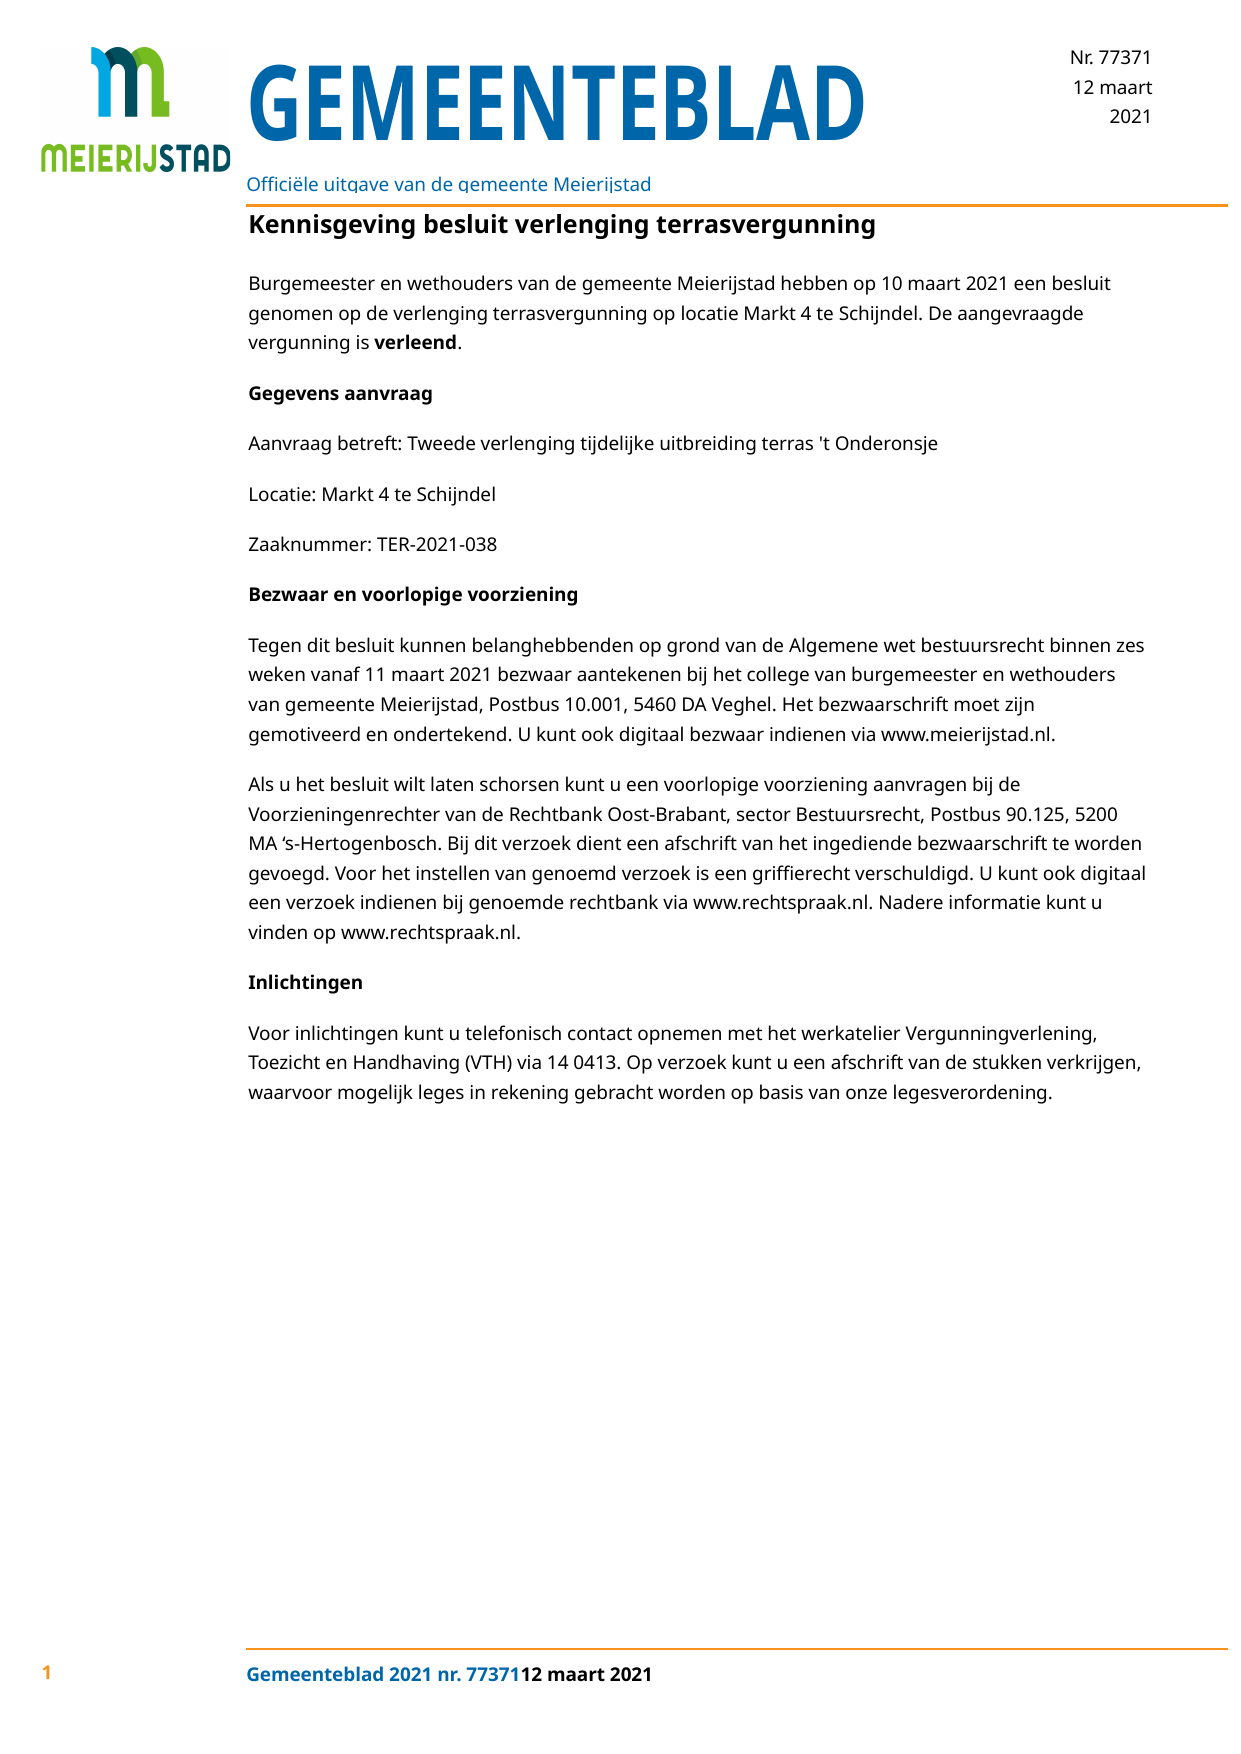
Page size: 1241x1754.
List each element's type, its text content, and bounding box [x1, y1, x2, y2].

text Als u het besluit wilt laten schorsen kunt u een voorlopige voorziening aanvragen bij de Voorzieningenrechter van de Rechtbank Oost-Brabant, sector Bestuursrecht, Postbus 90.125, 5200 MA ‘s-Hertogenbosch. Bij dit verzoek dient een afschrift van het ingediende bezwaarschrift te worden gevoegd. Voor het instellen van genoemd verzoek is een griffierecht verschuldigd. U kunt ook digitaal een verzoek indienen bij genoemde rechtbank via www.rechtspraak.nl. Nadere informatie kunt u vinden op www.rechtspraak.nl. [248, 771, 1152, 945]
text Voor inlichtingen kunt u telefonisch contact opnemen met het werkatelier Vergunningverlening, Toezicht en Handhaving (VTH) via 14 0413. Op verzoek kunt u een afschrift van de stukken verkrijgen, waarvoor mogelijk leges in rekening gebracht worden op basis van onze legesverordening. [248, 1020, 1152, 1105]
text Tegen dit besluit kunnen belanghebbenden op grond van de Algemene wet bestuursrecht binnen zes weken vanaf 11 maart 2021 bezwaar aantekenen bij het college van burgemeester en wethouders van gemeente Meierijstad, Postbus 10.001, 5460 DA Veghel. Het bezwaarschrift moet zijn gemotiveerd en ondertekend. U kunt ook digitaal bezwaar indienen via www.meierijstad.nl. [248, 632, 1152, 746]
text Bezwaar en voorlopige voorziening [248, 582, 1152, 607]
text Burgemeester en wethouders van de gemeente Meierijstad hebben op 10 maart 2021 een besluit genomen op de verlenging terrasvergunning op locatie Markt 4 te Schijndel. De aangevraagde vergunning is verleend. [248, 270, 1152, 355]
text Gegevens aanvraag [248, 380, 1152, 406]
text Kennisgeving besluit verlenging terrasvergunning [248, 207, 1152, 241]
text Zaaknummer: TER-2021-038 [248, 531, 1152, 557]
text Locatie: Markt 4 te Schijndel [248, 481, 1152, 506]
text Inlichtingen [248, 969, 1152, 995]
text Aanvraag betreft: Tweede verlenging tijdelijke uitbreiding terras 't Onderonsje [248, 430, 1152, 456]
picture [41, 47, 231, 172]
